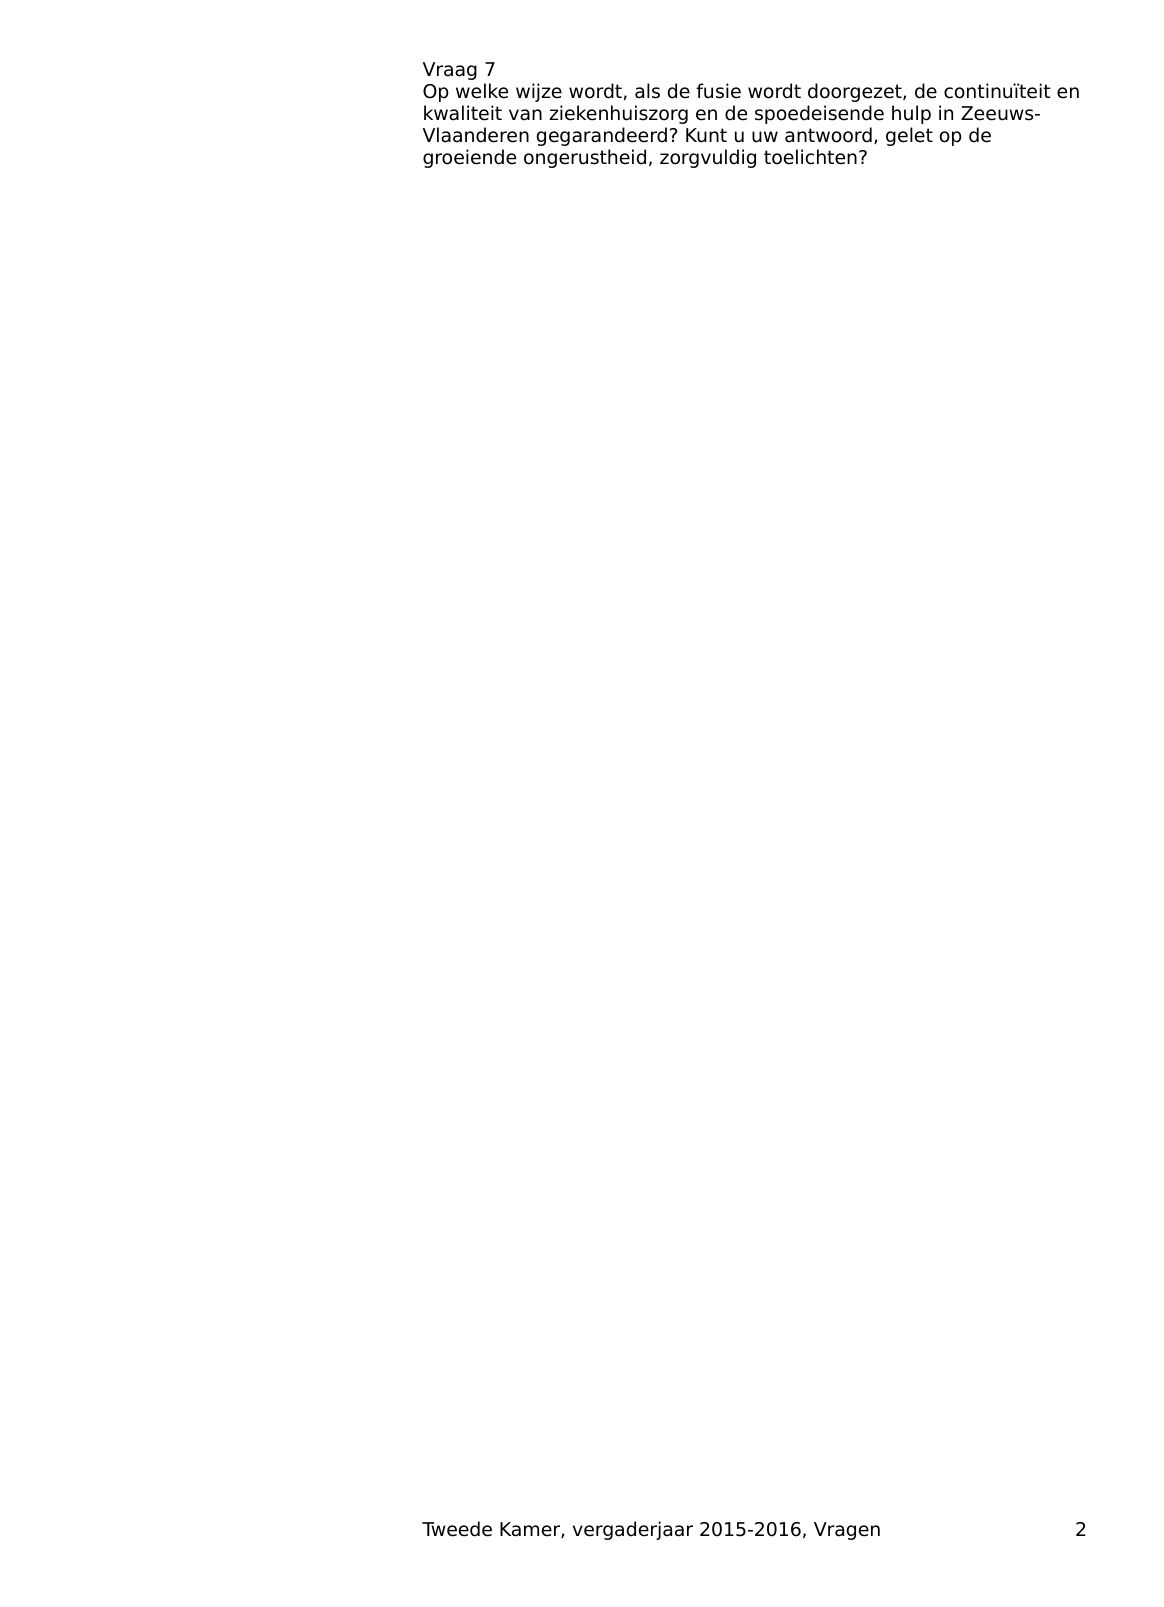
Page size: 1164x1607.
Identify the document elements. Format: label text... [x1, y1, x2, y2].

text Vraag 7 [422, 59, 1087, 81]
text Op welke wijze wordt, als de fusie wordt doorgezet, de continuïteit en kwaliteit van ziekenhuiszorg en de spoedeisende hulp in Zeeuws-Vlaanderen gegarandeerd? Kunt u uw antwoord, gelet op de groeiende ongerustheid, zorgvuldig toelichten? [422, 81, 1087, 169]
